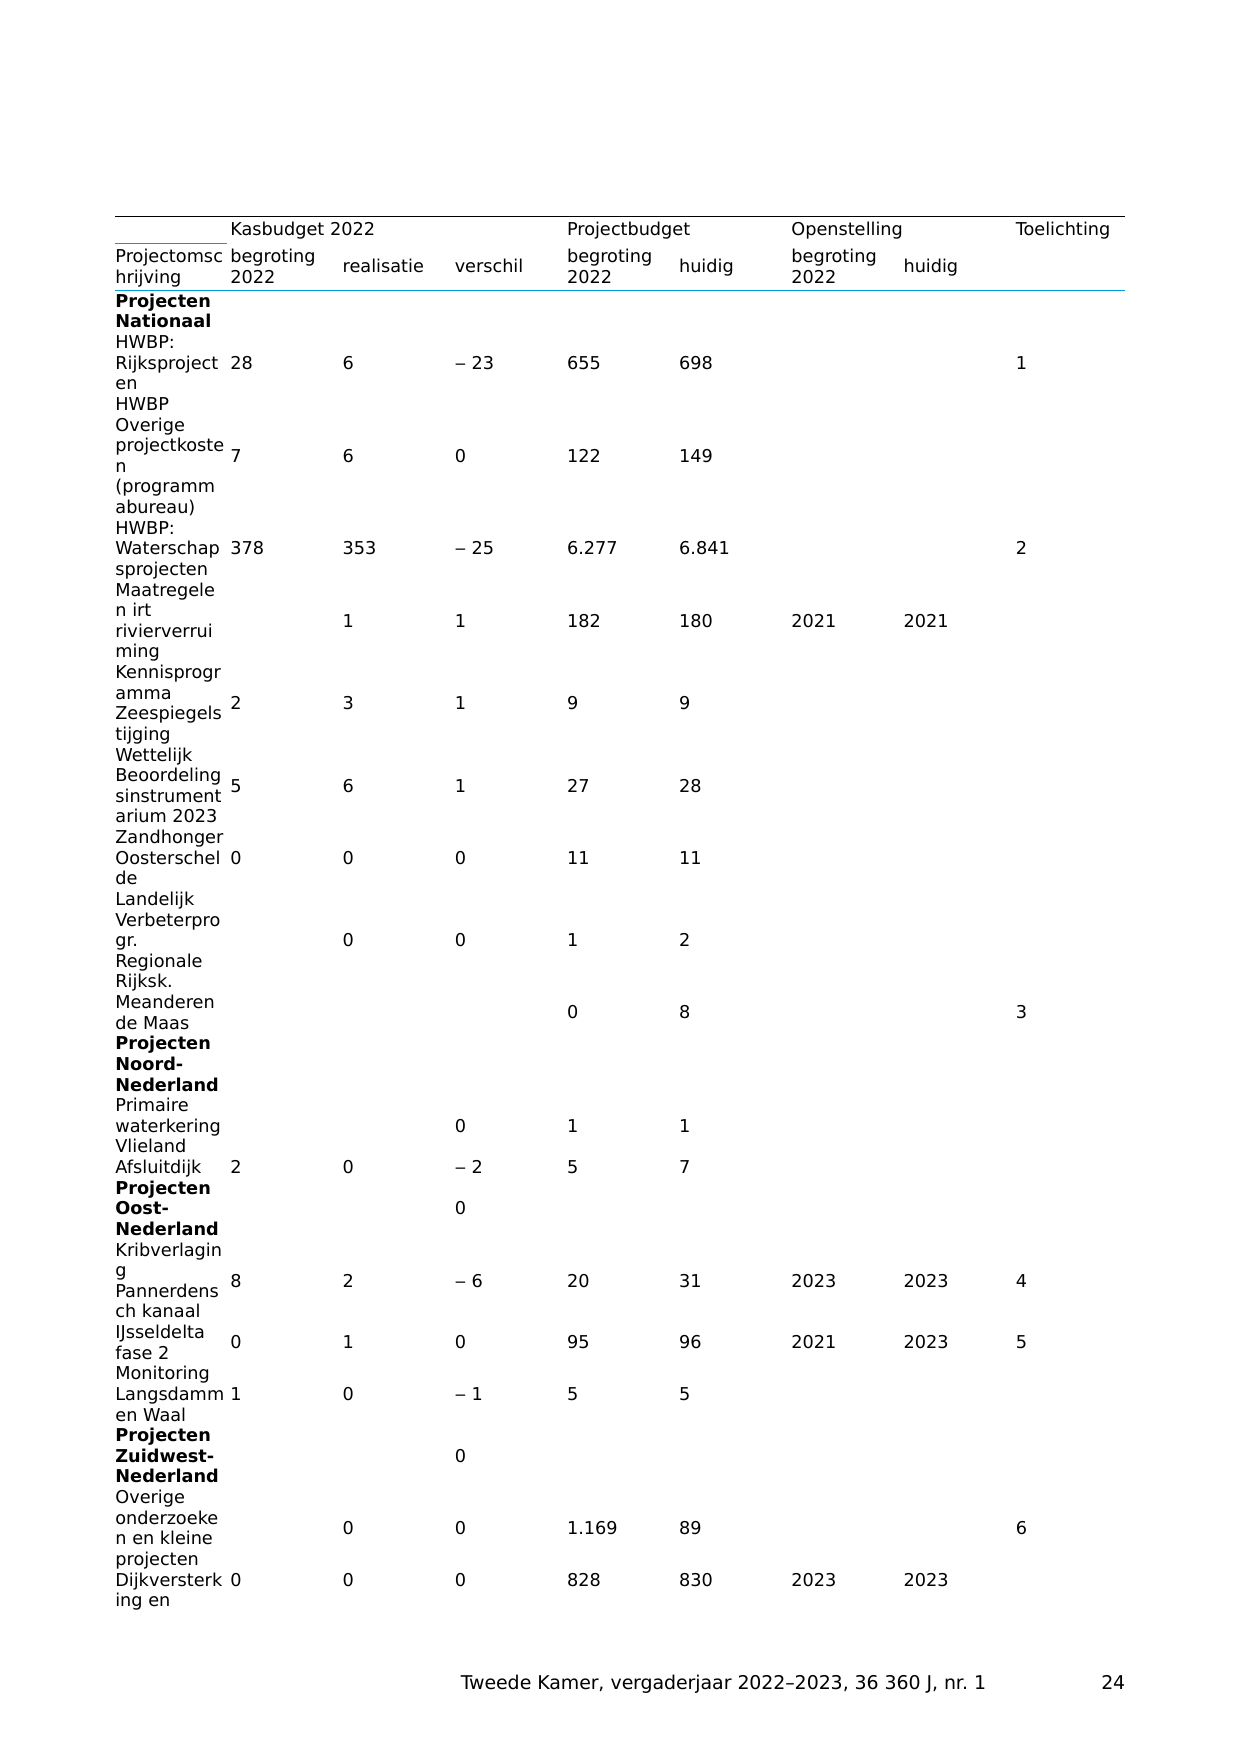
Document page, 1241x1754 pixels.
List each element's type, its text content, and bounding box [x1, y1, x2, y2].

table_cell [227, 1095, 339, 1157]
table_cell 2021 [788, 1322, 900, 1363]
table_cell [1013, 1570, 1125, 1611]
table_cell 2023 [900, 1570, 1013, 1611]
table_cell Zandhonger Oosterschelde [115, 827, 227, 889]
table_cell [1013, 745, 1125, 827]
table_cell 7 [676, 1157, 788, 1178]
table_cell 828 [564, 1570, 676, 1611]
table_cell [900, 291, 1013, 332]
table_cell begroting 2022 [227, 243, 339, 290]
table_cell 0 [452, 1425, 564, 1487]
table_cell 96 [676, 1322, 788, 1363]
table_cell [788, 1425, 900, 1487]
table_cell Landelijk Verbeterprogr. Regionale Rijksk. [115, 889, 227, 992]
table_cell [900, 662, 1013, 744]
table_cell [900, 827, 1013, 889]
table_cell [1013, 1425, 1125, 1487]
table_cell Meanderende Maas [115, 992, 227, 1033]
table_cell 6.277 [564, 518, 676, 579]
table_cell IJsseldelta fase 2 [115, 1322, 227, 1363]
table_cell 1 [227, 1363, 339, 1425]
table_cell 655 [564, 332, 676, 394]
table_cell 1 [1013, 332, 1125, 394]
table_cell [788, 1033, 900, 1095]
table_cell 0 [452, 394, 564, 518]
table_cell 3 [1013, 992, 1125, 1033]
table_cell 2023 [788, 1570, 900, 1611]
table_cell 0 [340, 1157, 452, 1178]
table_cell Projecten Nationaal [115, 291, 227, 332]
table_cell 0 [227, 827, 339, 889]
table_cell [227, 580, 339, 662]
table_cell 0 [227, 1570, 339, 1611]
table_cell [227, 1425, 339, 1487]
table_cell 0 [452, 1095, 564, 1157]
table_cell Overige onderzoeken en kleine projecten [115, 1487, 227, 1569]
table_cell [452, 1033, 564, 1095]
table_cell verschil [452, 243, 564, 290]
table_cell 1.169 [564, 1487, 676, 1569]
table_cell 182 [564, 580, 676, 662]
table_cell 1 [564, 889, 676, 992]
table_cell 0 [452, 827, 564, 889]
table_cell 8 [227, 1240, 339, 1322]
table_cell [1013, 889, 1125, 992]
table_cell 0 [340, 1487, 452, 1569]
table_cell Projecten Noord-Nederland [115, 1033, 227, 1095]
table_cell 28 [676, 745, 788, 827]
table_cell 1 [564, 1095, 676, 1157]
table_cell 2 [676, 889, 788, 992]
table_cell 0 [340, 889, 452, 992]
table_header Tabel 10 Projectoverzicht Realisatieprogramma (bedragen x € 1 miljoen) [115, 191, 1125, 216]
table_cell [1013, 1033, 1125, 1095]
table_cell 698 [676, 332, 788, 394]
table_cell [788, 1095, 900, 1157]
table_cell [115, 217, 227, 243]
table_cell [227, 992, 339, 1033]
table_cell realisatie [340, 243, 452, 290]
table_cell [788, 1178, 900, 1239]
table_cell [340, 291, 452, 332]
table_cell [676, 1425, 788, 1487]
table_cell 353 [340, 518, 452, 579]
table_cell 5 [564, 1157, 676, 1178]
table_cell 0 [452, 1487, 564, 1569]
table_cell Projectomschrijving [115, 244, 227, 290]
table_cell Openstelling [788, 217, 1013, 243]
table_cell Toelichting [1013, 217, 1125, 243]
table_cell [676, 291, 788, 332]
table_cell [1013, 1095, 1125, 1157]
table_cell 0 [340, 1363, 452, 1425]
table_cell 122 [564, 394, 676, 518]
table_cell [1013, 394, 1125, 518]
table_cell [900, 745, 1013, 827]
table_cell 0 [340, 1570, 452, 1611]
table_cell 7 [227, 394, 339, 518]
table_cell [788, 662, 900, 744]
table_cell Projecten Zuidwest-Nederland [115, 1425, 227, 1487]
table_cell 27 [564, 745, 676, 827]
table_cell 6 [340, 745, 452, 827]
table_cell [340, 1425, 452, 1487]
table_cell [788, 827, 900, 889]
table_cell 149 [676, 394, 788, 518]
table_cell 11 [676, 827, 788, 889]
table_cell 0 [452, 889, 564, 992]
table_cell [1013, 1178, 1125, 1239]
table_cell Kribverlaging Pannerdensch kanaal [115, 1240, 227, 1322]
table_cell 9 [564, 662, 676, 744]
table_cell ‒ 6 [452, 1240, 564, 1322]
table_cell Primaire waterkering Vlieland [115, 1095, 227, 1157]
table_cell [1013, 662, 1125, 744]
table_cell [452, 992, 564, 1033]
table_cell [900, 889, 1013, 992]
table_cell [788, 394, 900, 518]
table_cell 2021 [788, 580, 900, 662]
table_cell ‒ 2 [452, 1157, 564, 1178]
table_cell begroting 2022 [788, 243, 900, 290]
table_cell [676, 1178, 788, 1239]
table_cell 89 [676, 1487, 788, 1569]
table_cell begroting 2022 [564, 243, 676, 290]
table_cell Projecten Oost-Nederland [115, 1178, 227, 1239]
table_cell 5 [1013, 1322, 1125, 1363]
table_cell [227, 889, 339, 992]
table_cell 2 [227, 662, 339, 744]
table_cell [1013, 291, 1125, 332]
table_cell [900, 992, 1013, 1033]
table_cell [900, 1033, 1013, 1095]
table_cell huidig [676, 243, 788, 290]
table_cell [788, 745, 900, 827]
table_cell [900, 1363, 1013, 1425]
table_cell 9 [676, 662, 788, 744]
table_cell 180 [676, 580, 788, 662]
table_cell 0 [452, 1178, 564, 1239]
table_cell Monitoring Langsdammen Waal [115, 1363, 227, 1425]
table_cell [564, 1033, 676, 1095]
table_cell 2021 [900, 580, 1013, 662]
table_cell [227, 1487, 339, 1569]
table_cell 0 [452, 1322, 564, 1363]
table_cell [1013, 1363, 1125, 1425]
table_cell [900, 1095, 1013, 1157]
table_cell [900, 394, 1013, 518]
table_cell [452, 291, 564, 332]
table_cell 3 [340, 662, 452, 744]
table_cell 830 [676, 1570, 788, 1611]
table_cell [1013, 580, 1125, 662]
table_cell 2 [340, 1240, 452, 1322]
table_cell [1013, 243, 1125, 290]
table_cell 2023 [788, 1240, 900, 1322]
table_cell 8 [676, 992, 788, 1033]
table_cell 95 [564, 1322, 676, 1363]
table_cell 1 [452, 745, 564, 827]
table_cell [788, 1487, 900, 1569]
table_cell [227, 291, 339, 332]
table_cell ‒ 23 [452, 332, 564, 394]
table_cell HWBP: Rijksprojecten [115, 332, 227, 394]
table_cell [340, 1095, 452, 1157]
table_cell [900, 518, 1013, 579]
table_cell [1013, 827, 1125, 889]
table_cell 28 [227, 332, 339, 394]
table_cell [227, 1178, 339, 1239]
table_cell [227, 1033, 339, 1095]
table_cell [788, 291, 900, 332]
table_cell 6.841 [676, 518, 788, 579]
table_cell [900, 332, 1013, 394]
table_cell Projectbudget [564, 217, 788, 243]
table_cell 2 [227, 1157, 339, 1178]
table_cell Kasbudget 2022 [227, 217, 564, 243]
table_cell ‒ 1 [452, 1363, 564, 1425]
table_cell [564, 1178, 676, 1239]
table_cell [788, 518, 900, 579]
table_cell ‒ 25 [452, 518, 564, 579]
table_cell [340, 992, 452, 1033]
table_cell Dijkversterking en [115, 1570, 227, 1611]
table_cell huidig [900, 243, 1013, 290]
table_cell 378 [227, 518, 339, 579]
table_cell 1 [452, 662, 564, 744]
table_cell 2 [1013, 518, 1125, 579]
table_cell Maatregelen irt rivierverruiming [115, 580, 227, 662]
table_cell 1 [676, 1095, 788, 1157]
table_cell 20 [564, 1240, 676, 1322]
table_cell 0 [564, 992, 676, 1033]
table_cell 31 [676, 1240, 788, 1322]
table_cell 0 [340, 827, 452, 889]
table_cell [564, 291, 676, 332]
table_cell [340, 1033, 452, 1095]
table_cell 5 [227, 745, 339, 827]
table_cell [788, 889, 900, 992]
table_cell 2023 [900, 1322, 1013, 1363]
table_cell [788, 992, 900, 1033]
table_cell [564, 1425, 676, 1487]
table_cell 1 [340, 580, 452, 662]
table_cell [340, 1178, 452, 1239]
table_cell [900, 1425, 1013, 1487]
table_cell 1 [340, 1322, 452, 1363]
table_cell [1013, 1157, 1125, 1178]
table_cell HWBP: Waterschapsprojecten [115, 518, 227, 579]
table_cell 0 [452, 1570, 564, 1611]
table_cell 6 [1013, 1487, 1125, 1569]
table_cell Afsluitdijk [115, 1157, 227, 1178]
table_cell 4 [1013, 1240, 1125, 1322]
table_cell [900, 1487, 1013, 1569]
table_cell 5 [564, 1363, 676, 1425]
table_cell HWBP Overige projectkosten (programmabureau) [115, 394, 227, 518]
table_cell [676, 1033, 788, 1095]
table_cell 0 [227, 1322, 339, 1363]
table_cell [788, 1157, 900, 1178]
table_cell [788, 1363, 900, 1425]
table_cell 6 [340, 332, 452, 394]
table_cell Wettelijk Beoordelingsinstrumentarium 2023 [115, 745, 227, 827]
table_cell 11 [564, 827, 676, 889]
table_cell 5 [676, 1363, 788, 1425]
table_cell 1 [452, 580, 564, 662]
table_cell Kennisprogramma Zeespiegelstijging [115, 662, 227, 744]
table_cell [788, 332, 900, 394]
table_cell 2023 [900, 1240, 1013, 1322]
table_cell [900, 1178, 1013, 1239]
table_cell [900, 1157, 1013, 1178]
table_cell 6 [340, 394, 452, 518]
